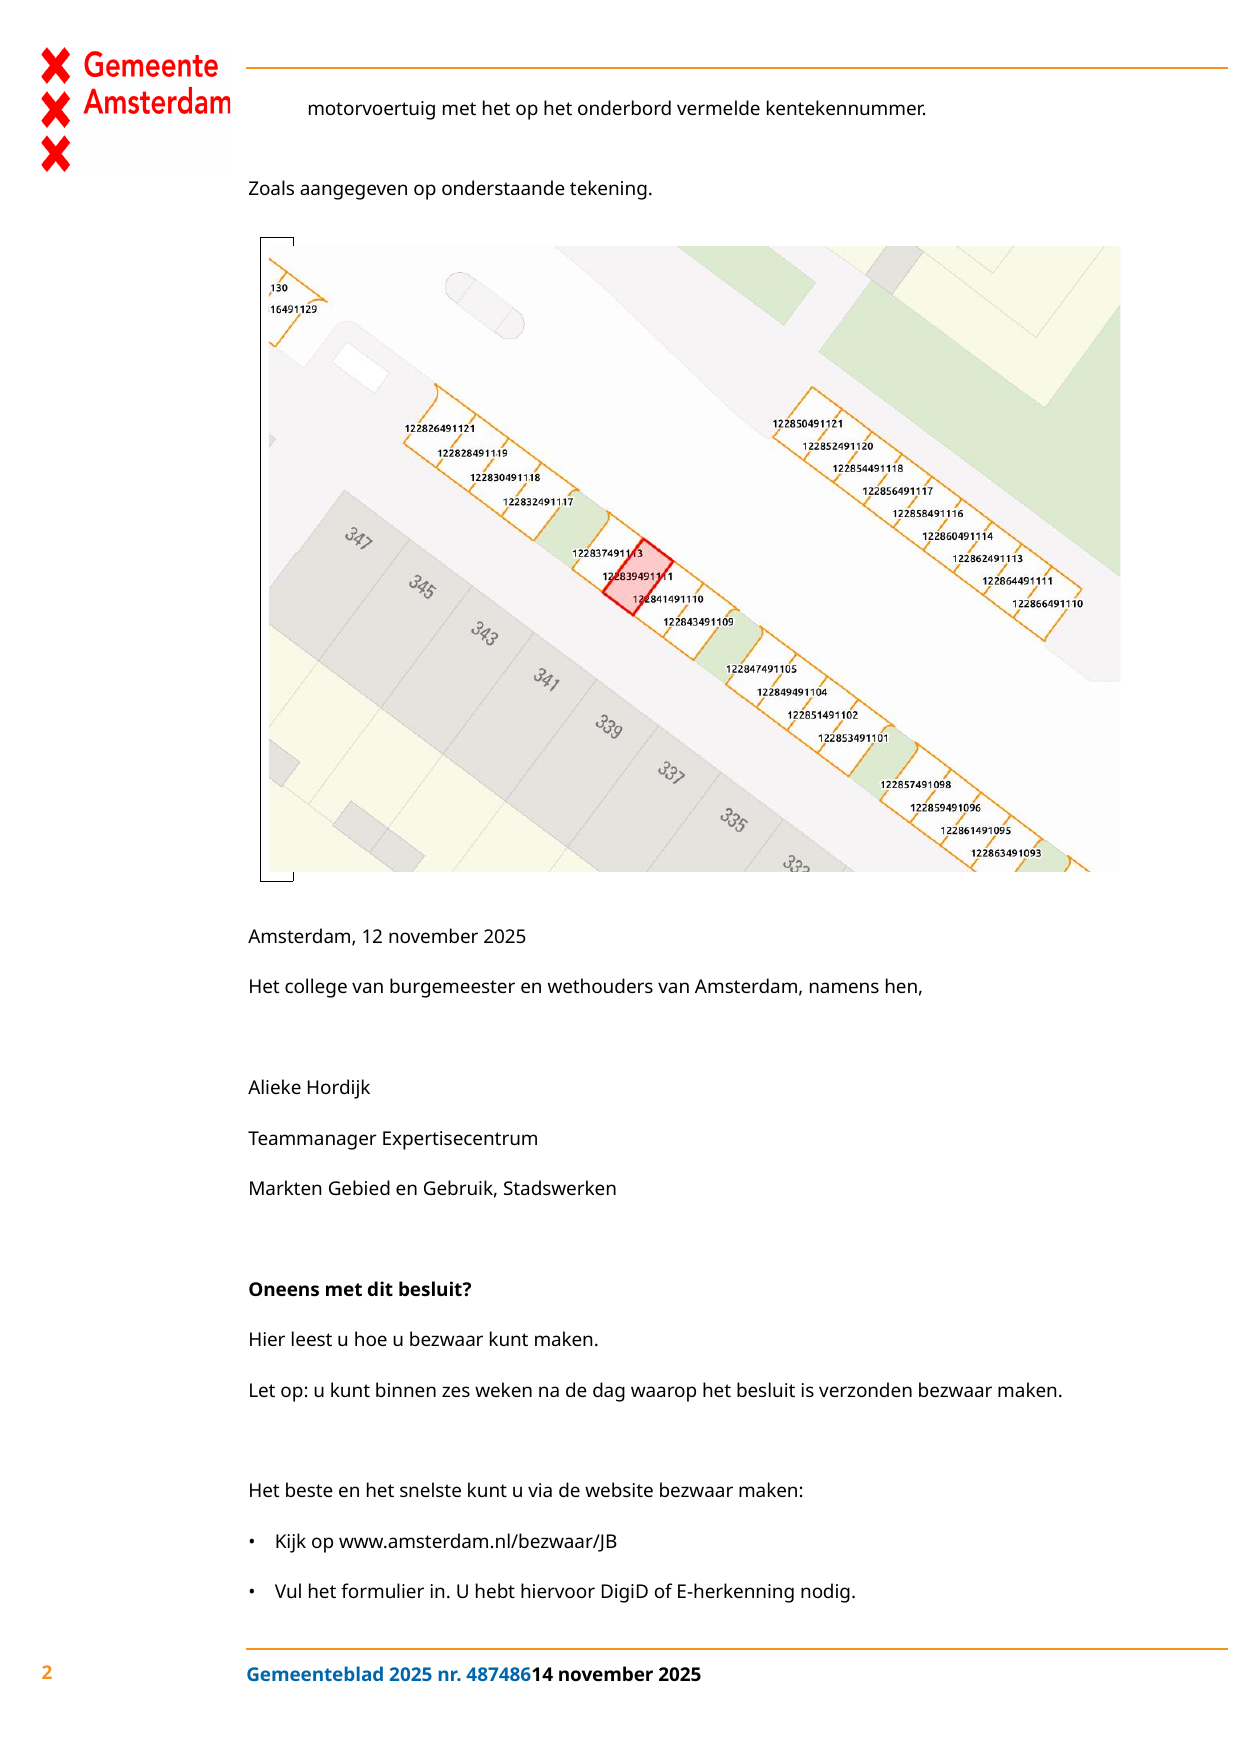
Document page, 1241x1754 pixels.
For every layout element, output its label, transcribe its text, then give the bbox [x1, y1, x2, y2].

text Zoals aangegeven op onderstaande tekening. [248, 175, 1152, 201]
text • Vul het formulier in. U hebt hiervoor DigiD of E-herkenning nodig. [248, 1578, 1152, 1604]
text Let op: u kunt binnen zes weken na de dag waarop het besluit is verzonden bezwaar maken. [248, 1377, 1152, 1403]
text • Kijk op www.amsterdam.nl/bezwaar/JB [248, 1528, 1152, 1554]
picture [268, 246, 1121, 872]
text Het college van burgemeester en wethouders van Amsterdam, namens hen, [248, 973, 1152, 999]
text Oneens met dit besluit? [248, 1276, 1152, 1302]
text Alieke Hordijk [248, 1074, 1152, 1100]
text Amsterdam, 12 november 2025 [248, 923, 1152, 949]
text Het beste en het snelste kunt u via de website bezwaar maken: [248, 1478, 1152, 1503]
picture [41, 47, 231, 172]
list motorvoertuig met het op het onderbord vermelde kentekennummer. [248, 95, 1152, 121]
text Markten Gebied en Gebruik, Stadswerken [248, 1175, 1152, 1201]
text Teammanager Expertisecentrum [248, 1125, 1152, 1151]
text Hier leest u hoe u bezwaar kunt maken. [248, 1326, 1152, 1352]
